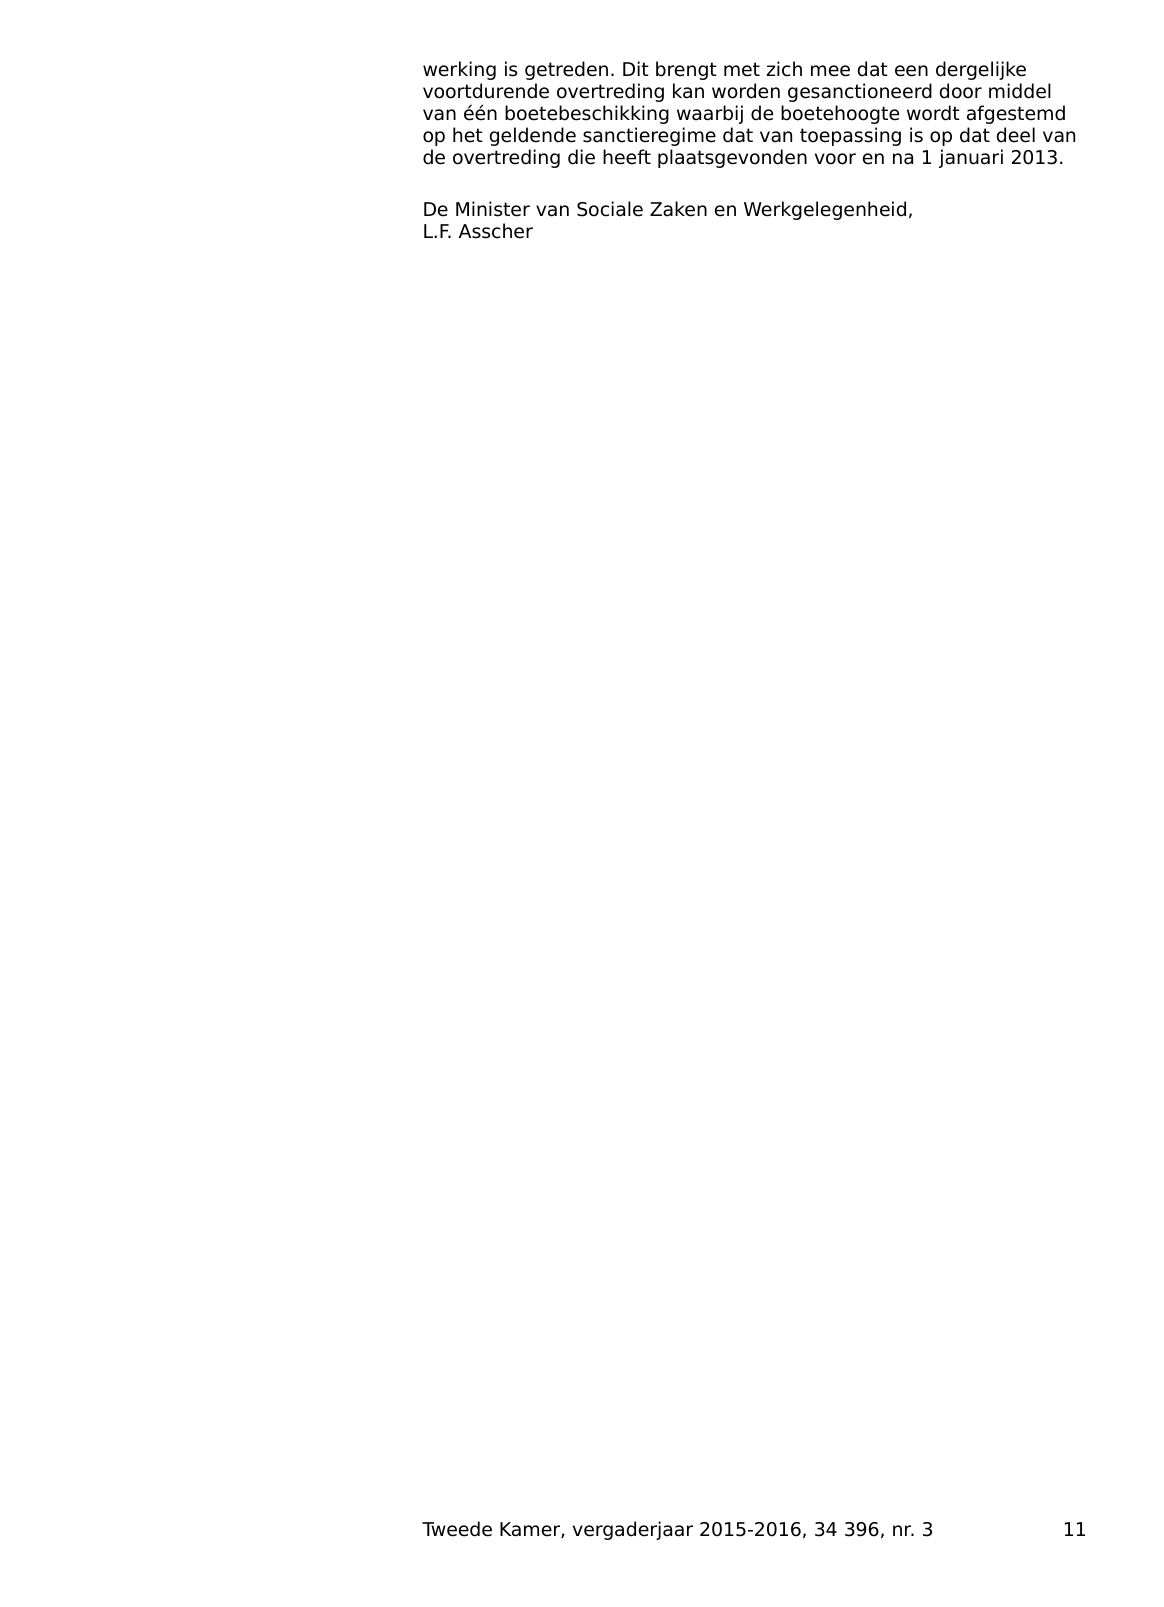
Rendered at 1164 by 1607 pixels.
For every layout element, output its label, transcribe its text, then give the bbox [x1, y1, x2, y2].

text De Minister van Sociale Zaken en Werkgelegenheid, L.F. Asscher [422, 199, 1087, 243]
text werking is getreden. Dit brengt met zich mee dat een dergelijke voortdurende overtreding kan worden gesanctioneerd door middel van één boetebeschikking waarbij de boetehoogte wordt afgestemd op het geldende sanctieregime dat van toepassing is op dat deel van de overtreding die heeft plaatsgevonden voor en na 1 januari 2013. [422, 59, 1087, 169]
